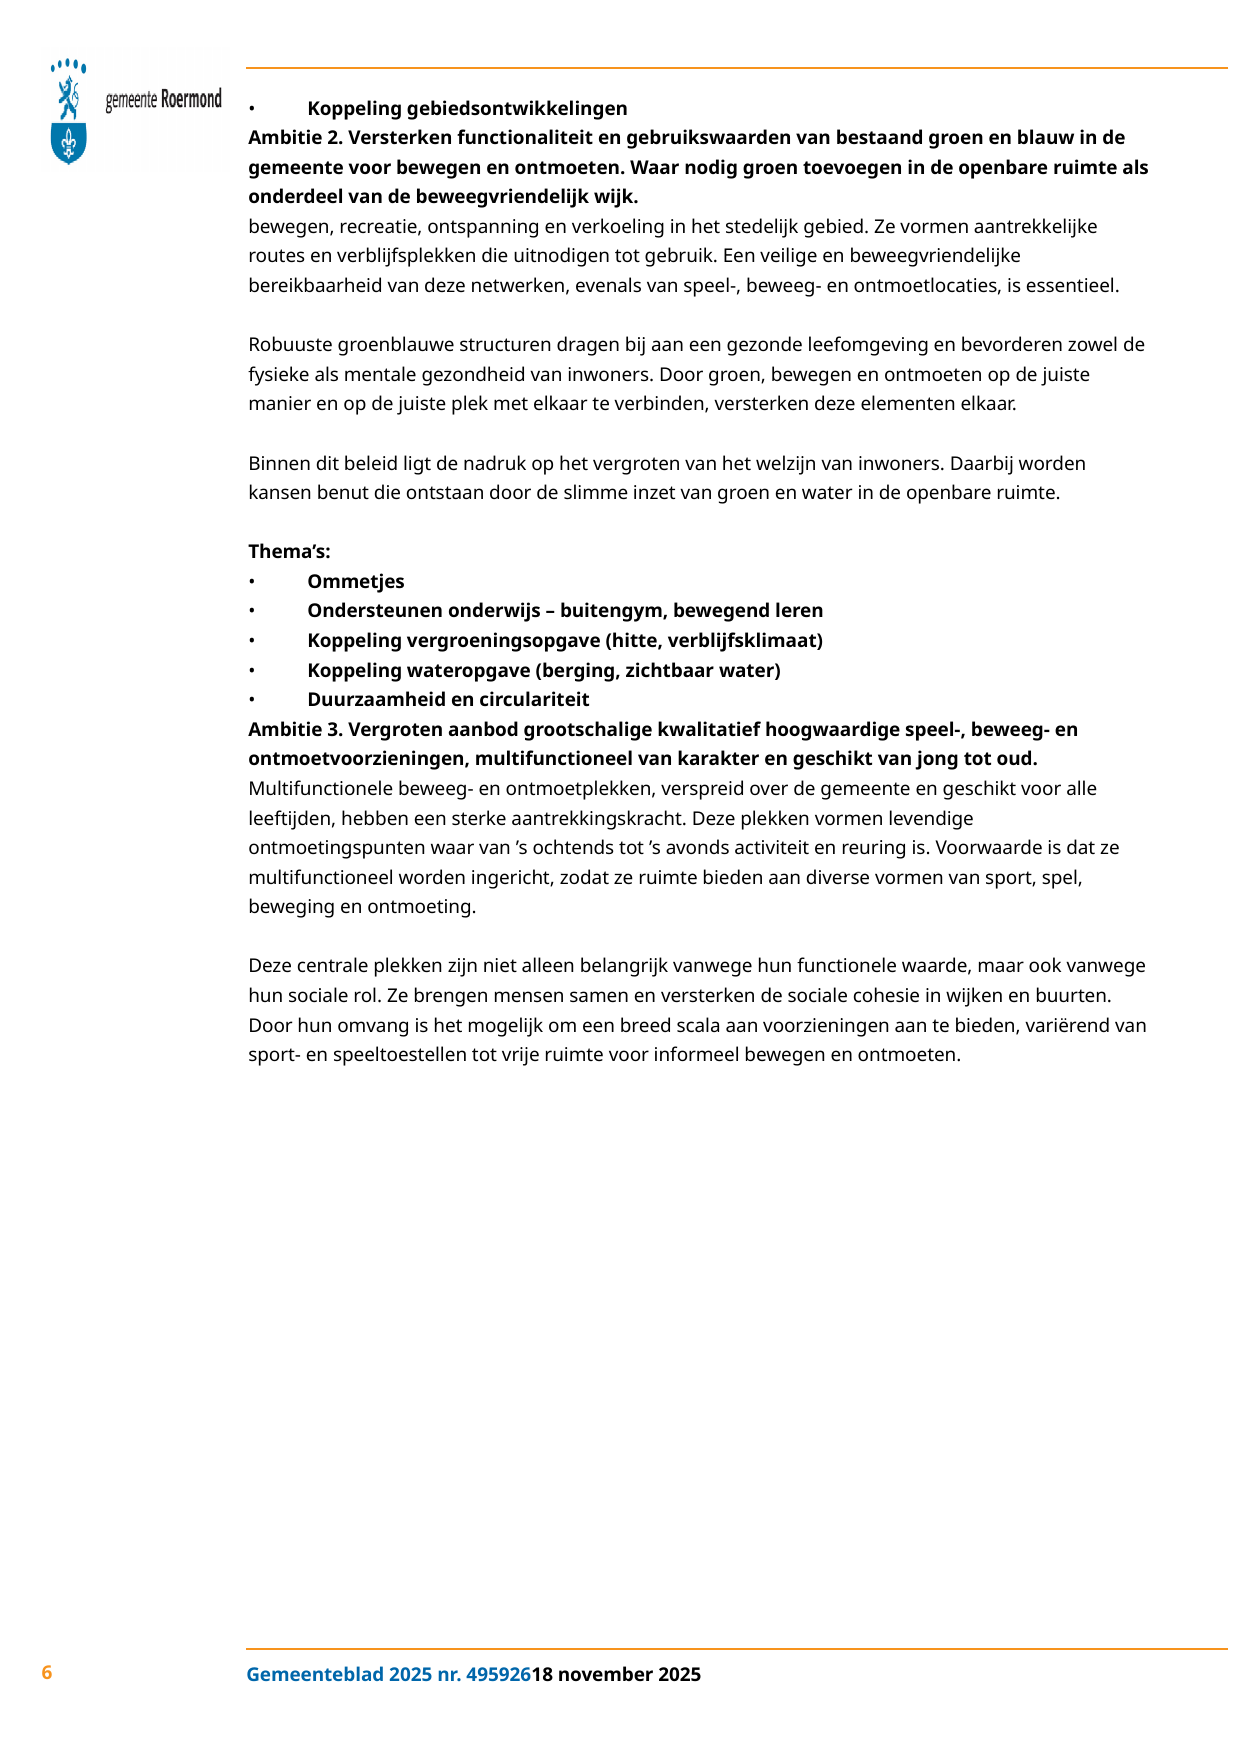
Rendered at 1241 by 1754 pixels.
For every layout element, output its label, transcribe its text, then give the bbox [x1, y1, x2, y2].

list Koppeling gebiedsontwikkelingen [248, 95, 1152, 121]
list Ondersteunen onderwijs – buitengym, bewegend leren [248, 598, 1152, 623]
list Koppeling wateropgave (berging, zichtbaar water) [248, 657, 1152, 683]
text Deze centrale plekken zijn niet alleen belangrijk vanwege hun functionele waarde, maar ook vanwege hun sociale rol. Ze brengen mensen samen en versterken de sociale cohesie in wijken en buurten. Door hun omvang is het mogelijk om een breed scala aan voorzieningen aan te bieden, variërend van sport- en speeltoestellen tot vrije ruimte voor informeel bewegen en ontmoeten. [248, 953, 1152, 1067]
text Binnen dit beleid ligt de nadruk op het vergroten van het welzijn van inwoners. Daarbij worden kansen benut die ontstaan door de slimme inzet van groen en water in de openbare ruimte. [248, 450, 1152, 505]
text Ambitie 2. Versterken functionaliteit en gebruikswaarden van bestaand groen en blauw in de gemeente voor bewegen en ontmoeten. Waar nodig groen toevoegen in de openbare ruimte als onderdeel van de beweegvriendelijk wijk. [248, 124, 1152, 209]
text bewegen, recreatie, ontspanning en verkoeling in het stedelijk gebied. Ze vormen aantrekkelijke routes en verblijfsplekken die uitnodigen tot gebruik. Een veilige en beweegvriendelijke bereikbaarheid van deze netwerken, evenals van speel-, beweeg- en ontmoetlocaties, is essentieel. [248, 213, 1152, 298]
picture [41, 47, 231, 172]
list Duurzaamheid en circulariteit [248, 686, 1152, 712]
text Ambitie 3. Vergroten aanbod grootschalige kwalitatief hoogwaardige speel-, beweeg- en ontmoetvoorzieningen, multifunctioneel van karakter en geschikt van jong tot oud. [248, 716, 1152, 771]
text Robuuste groenblauwe structuren dragen bij aan een gezonde leefomgeving en bevorderen zowel de fysieke als mentale gezondheid van inwoners. Door groen, bewegen en ontmoeten op de juiste manier en op de juiste plek met elkaar te verbinden, versterken deze elementen elkaar. [248, 331, 1152, 416]
list Koppeling vergroeningsopgave (hitte, verblijfsklimaat) [248, 627, 1152, 653]
text Multifunctionele beweeg- en ontmoetplekken, verspreid over de gemeente en geschikt voor alle leeftijden, hebben een sterke aantrekkingskracht. Deze plekken vormen levendige ontmoetingspunten waar van ’s ochtends tot ’s avonds activiteit en reuring is. Voorwaarde is dat ze multifunctioneel worden ingericht, zodat ze ruimte bieden aan diverse vormen van sport, spel, beweging en ontmoeting. [248, 775, 1152, 919]
list Ommetjes [248, 568, 1152, 594]
text Thema’s: [248, 538, 1152, 564]
